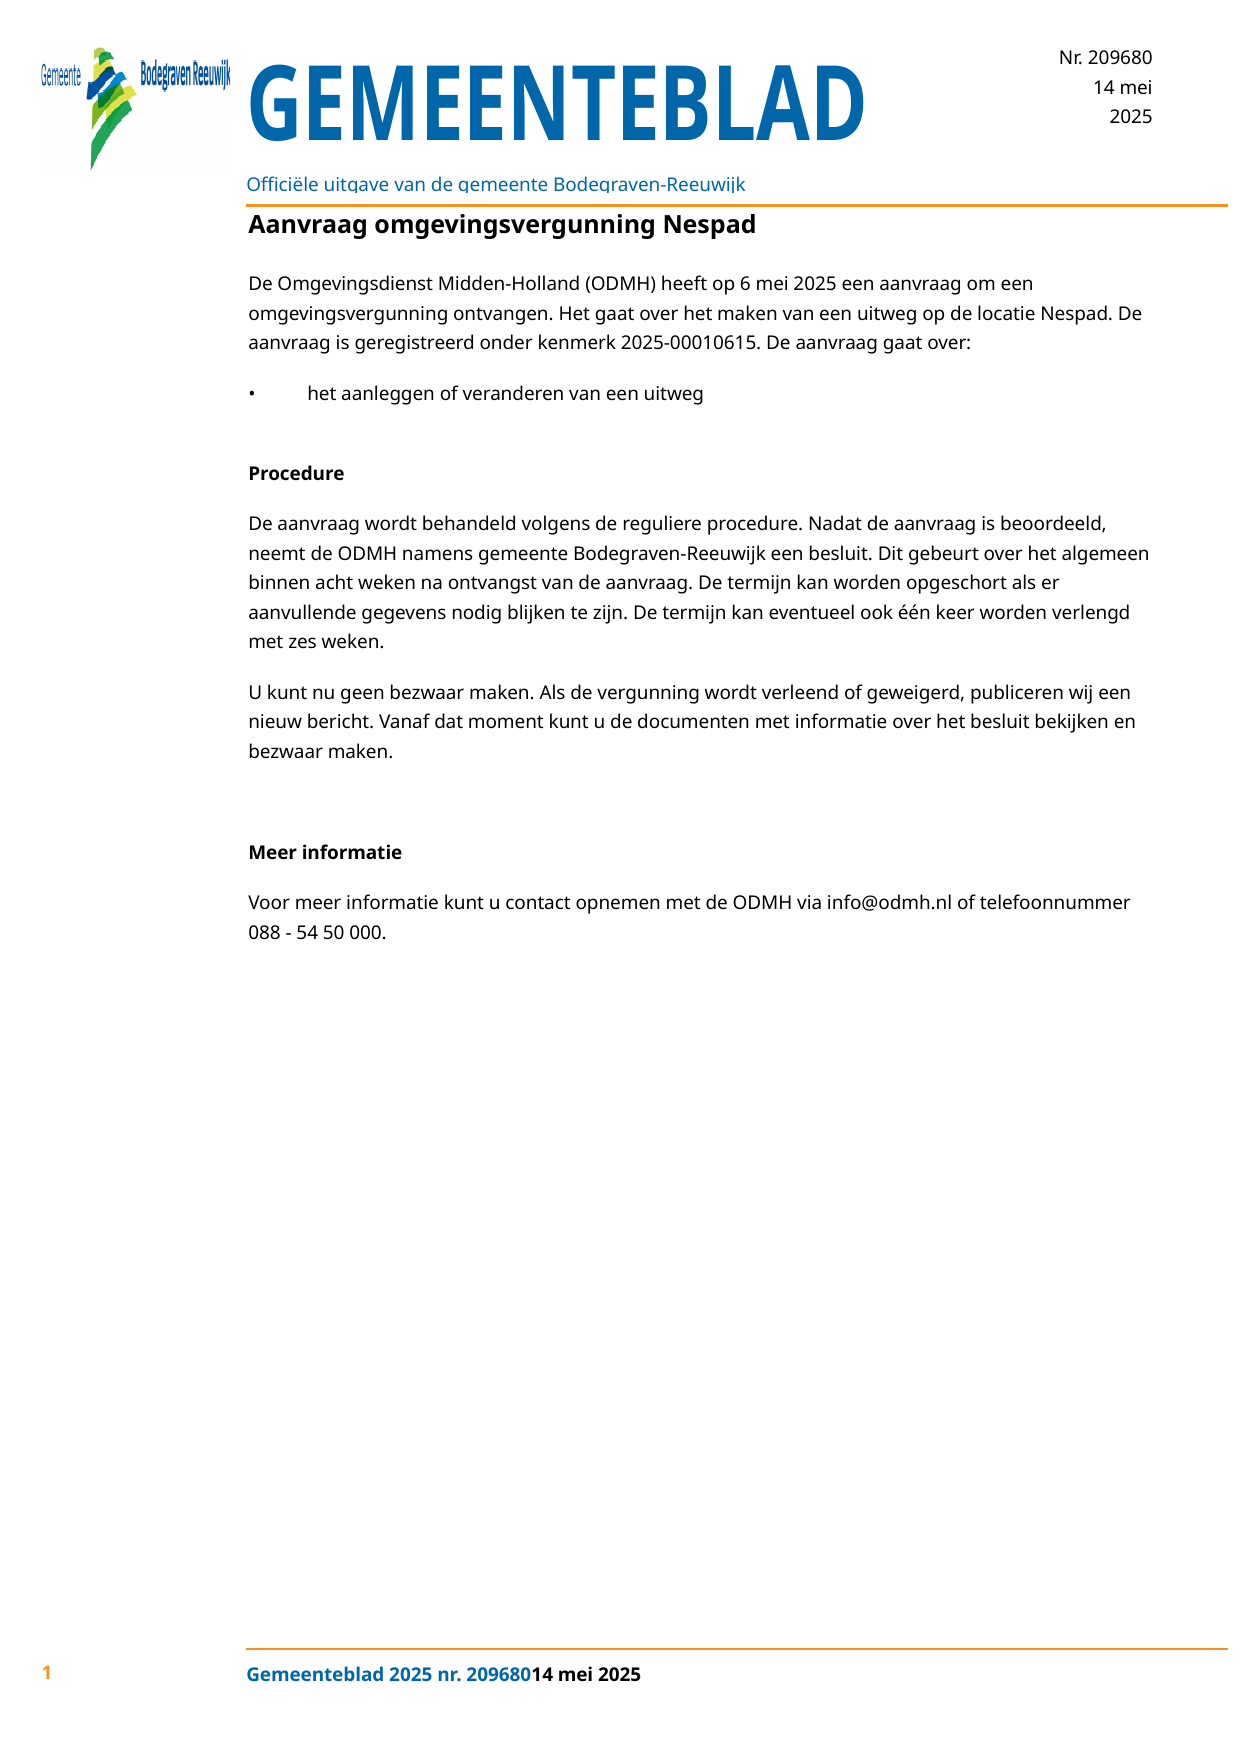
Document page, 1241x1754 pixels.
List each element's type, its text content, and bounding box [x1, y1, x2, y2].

text De Omgevingsdienst Midden-Holland (ODMH) heeft op 6 mei 2025 een aanvraag om een omgevingsvergunning ontvangen. Het gaat over het maken van een uitweg op de locatie Nespad. De aanvraag is geregistreerd onder kenmerk 2025-00010615. De aanvraag gaat over: [248, 270, 1152, 355]
text Meer informatie [248, 839, 1152, 865]
text Aanvraag omgevingsvergunning Nespad [248, 207, 1152, 241]
text Voor meer informatie kunt u contact opnemen met de ODMH via info@odmh.nl of telefoonnummer 088 - 54 50 000. [248, 889, 1152, 945]
text U kunt nu geen bezwaar maken. Als de vergunning wordt verleend of geweigerd, publiceren wij een nieuw bericht. Vanaf dat moment kunt u de documenten met informatie over het besluit bekijken en bezwaar maken. [248, 679, 1152, 764]
picture [41, 47, 231, 172]
text De aanvraag wordt behandeld volgens de reguliere procedure. Nadat de aanvraag is beoordeeld, neemt de ODMH namens gemeente Bodegraven-Reeuwijk een besluit. Dit gebeurt over het algemeen binnen acht weken na ontvangst van de aanvraag. De termijn kan worden opgeschort als er aanvullende gegevens nodig blijken te zijn. De termijn kan eventueel ook één keer worden verlengd met zes weken. [248, 510, 1152, 654]
list het aanleggen of veranderen van een uitweg [248, 380, 1152, 406]
text Procedure [248, 460, 1152, 486]
